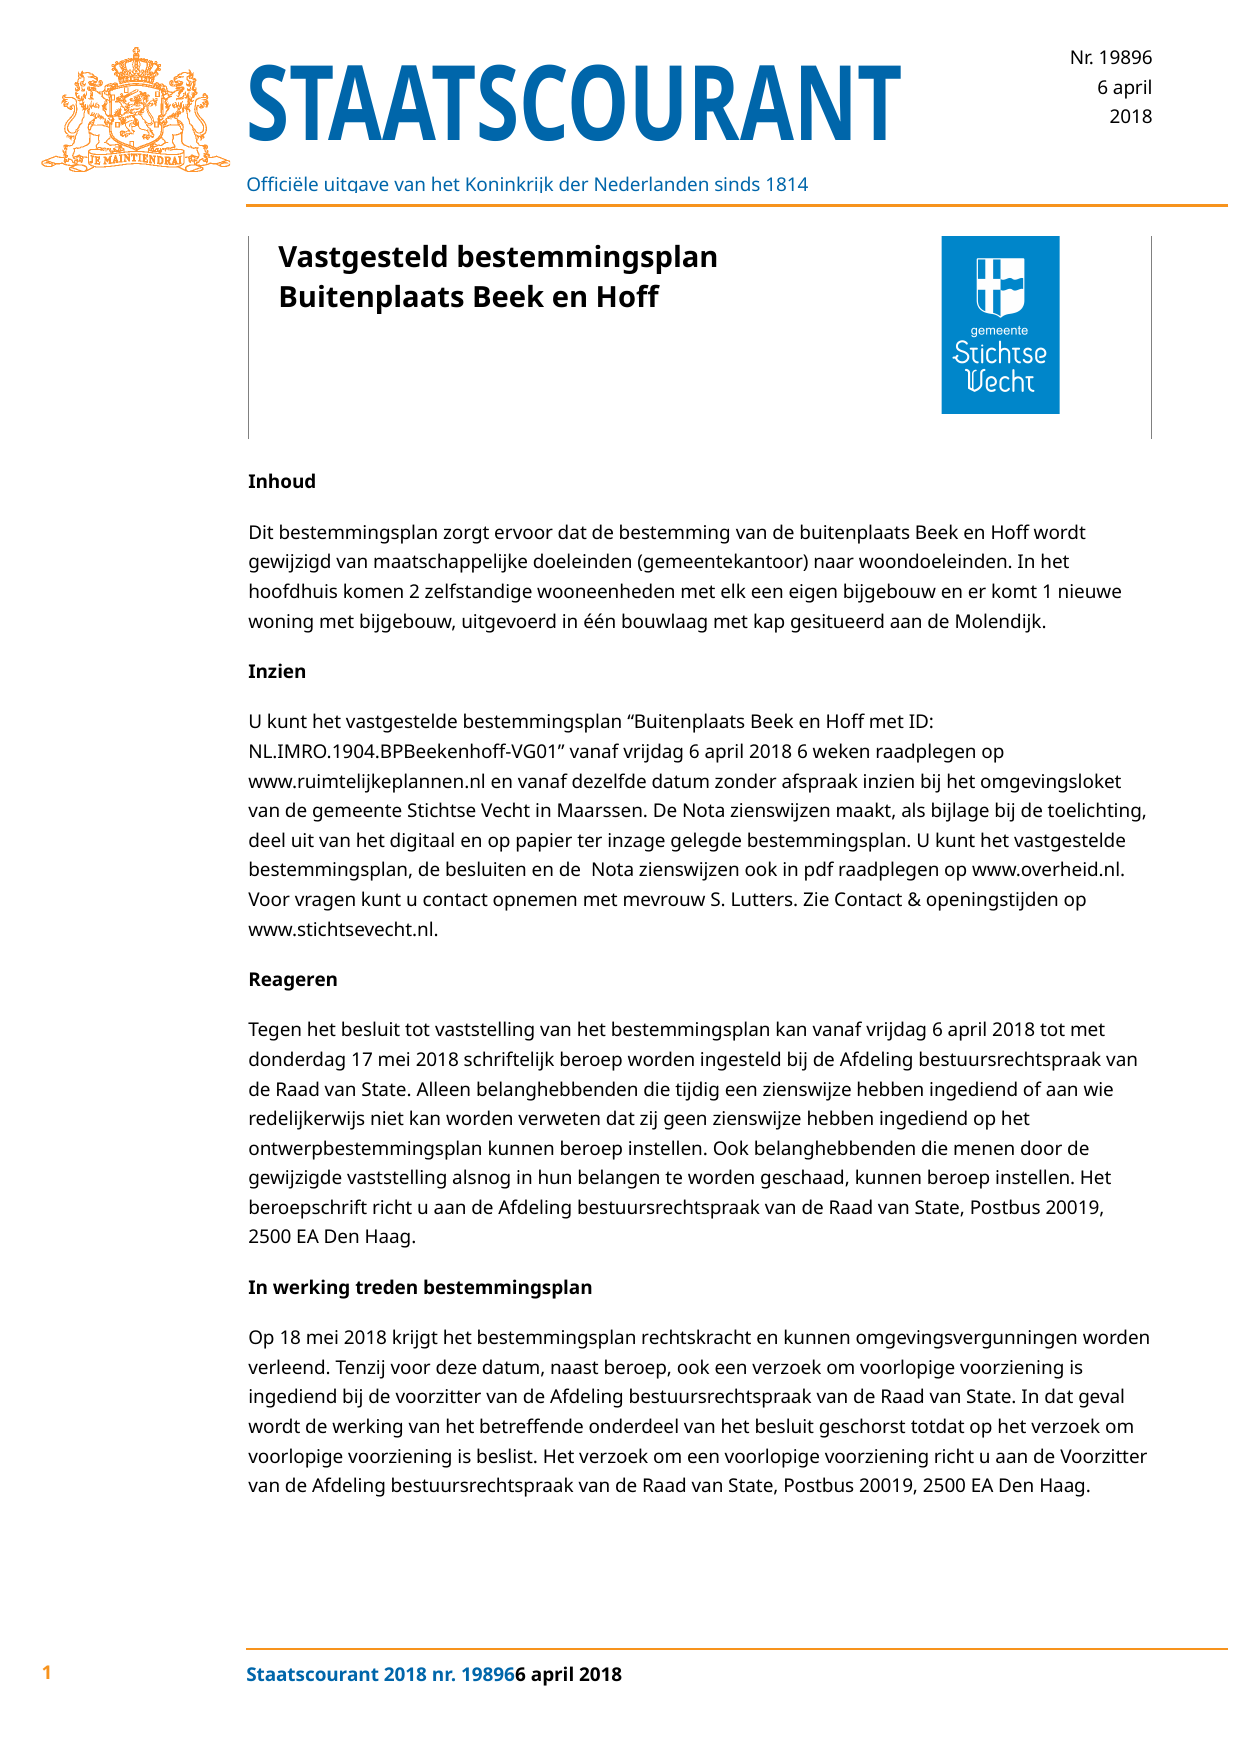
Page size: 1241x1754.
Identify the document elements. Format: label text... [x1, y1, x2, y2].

picture [1027, 377, 1032, 389]
text U kunt het vastgestelde bestemmingsplan “Buitenplaats Beek en Hoff met ID: NL.IMRO.1904.BPBeekenhoff-VG01” vanaf vrijdag 6 april 2018 6 weken raadplegen op www.ruimtelijkeplannen.nl en vanaf dezelfde datum zonder afspraak inzien bij het omgevingsloket van de gemeente Stichtse Vecht in Maarssen. De Nota zienswijzen maakt, als bijlage bij de toelichting, deel uit van het digitaal en op papier ter inzage gelegde bestemmingsplan. U kunt het vastgestelde bestemmingsplan, de besluiten en de Nota zienswijzen ook in pdf raadplegen op www.overheid.nl. Voor vragen kunt u contact opnemen met mevrouw S. Lutters. Zie Contact & openingstijden op www.stichtsevecht.nl. [248, 709, 1152, 941]
text Op 18 mei 2018 krijgt het bestemmingsplan rechtskracht en kunnen omgevingsvergunningen worden verleend. Tenzij voor deze datum, naast beroep, ook een verzoek om voorlopige voorziening is ingediend bij de voorzitter van de Afdeling bestuursrechtspraak van de Raad van State. In dat geval wordt de werking van het betreffende onderdeel van het besluit geschorst totdat op het verzoek om voorlopige voorziening is beslist. Het verzoek om een voorlopige voorziening richt u aan de Voorzitter van de Afdeling bestuursrechtspraak van de Raad van State, Postbus 20019, 2500 EA Den Haag. [248, 1324, 1152, 1498]
table_header [1060, 236, 1151, 413]
picture [1013, 348, 1019, 359]
table_header [850, 414, 1151, 439]
text Tegen het besluit tot vaststelling van het bestemmingsplan kan vanaf vrijdag 6 april 2018 tot met donderdag 17 mei 2018 schriftelijk beroep worden ingesteld bij de Afdeling bestuursrechtspraak van de Raad van State. Alleen belanghebbenden die tijdig een zienswijze hebben ingediend of aan wie redelijkerwijs niet kan worden verweten dat zij geen zienswijze hebben ingediend op het ontwerpbestemmingsplan kunnen beroep instellen. Ook belanghebbenden die menen door de gewijzigde vaststelling alsnog in hun belangen te worden geschaad, kunnen beroep instellen. Het beroepschrift richt u aan de Afdeling bestuursrechtspraak van de Raad van State, Postbus 20019, 2500 EA Den Haag. [248, 1017, 1152, 1249]
text In werking treden bestemmingsplan [248, 1274, 1152, 1300]
picture [1001, 259, 1024, 279]
table_header [850, 236, 941, 413]
picture [1013, 370, 1020, 391]
text Dit bestemmingsplan zorgt ervoor dat de bestemming van de buitenplaats Beek en Hoff wordt gewijzigd van maatschappelijke doeleinden (gemeentekantoor) naar woondoeleinden. In het hoofdhuis komen 2 zelfstandige wooneenheden met elk een eigen bijgebouw en er komt 1 nieuwe woning met bijgebouw, uitgevoerd in één bouwlaag met kap gesitueerd aan de Molendijk. [248, 519, 1152, 633]
table_header Vastgesteld bestemmingsplan Buitenplaats Beek en Hoff [249, 236, 850, 439]
picture [971, 348, 977, 359]
picture [1000, 289, 1024, 317]
text Inhoud [248, 469, 1152, 494]
picture [977, 259, 1000, 313]
picture [41, 47, 231, 172]
text Inzien [248, 658, 1152, 684]
text Reageren [248, 966, 1152, 992]
